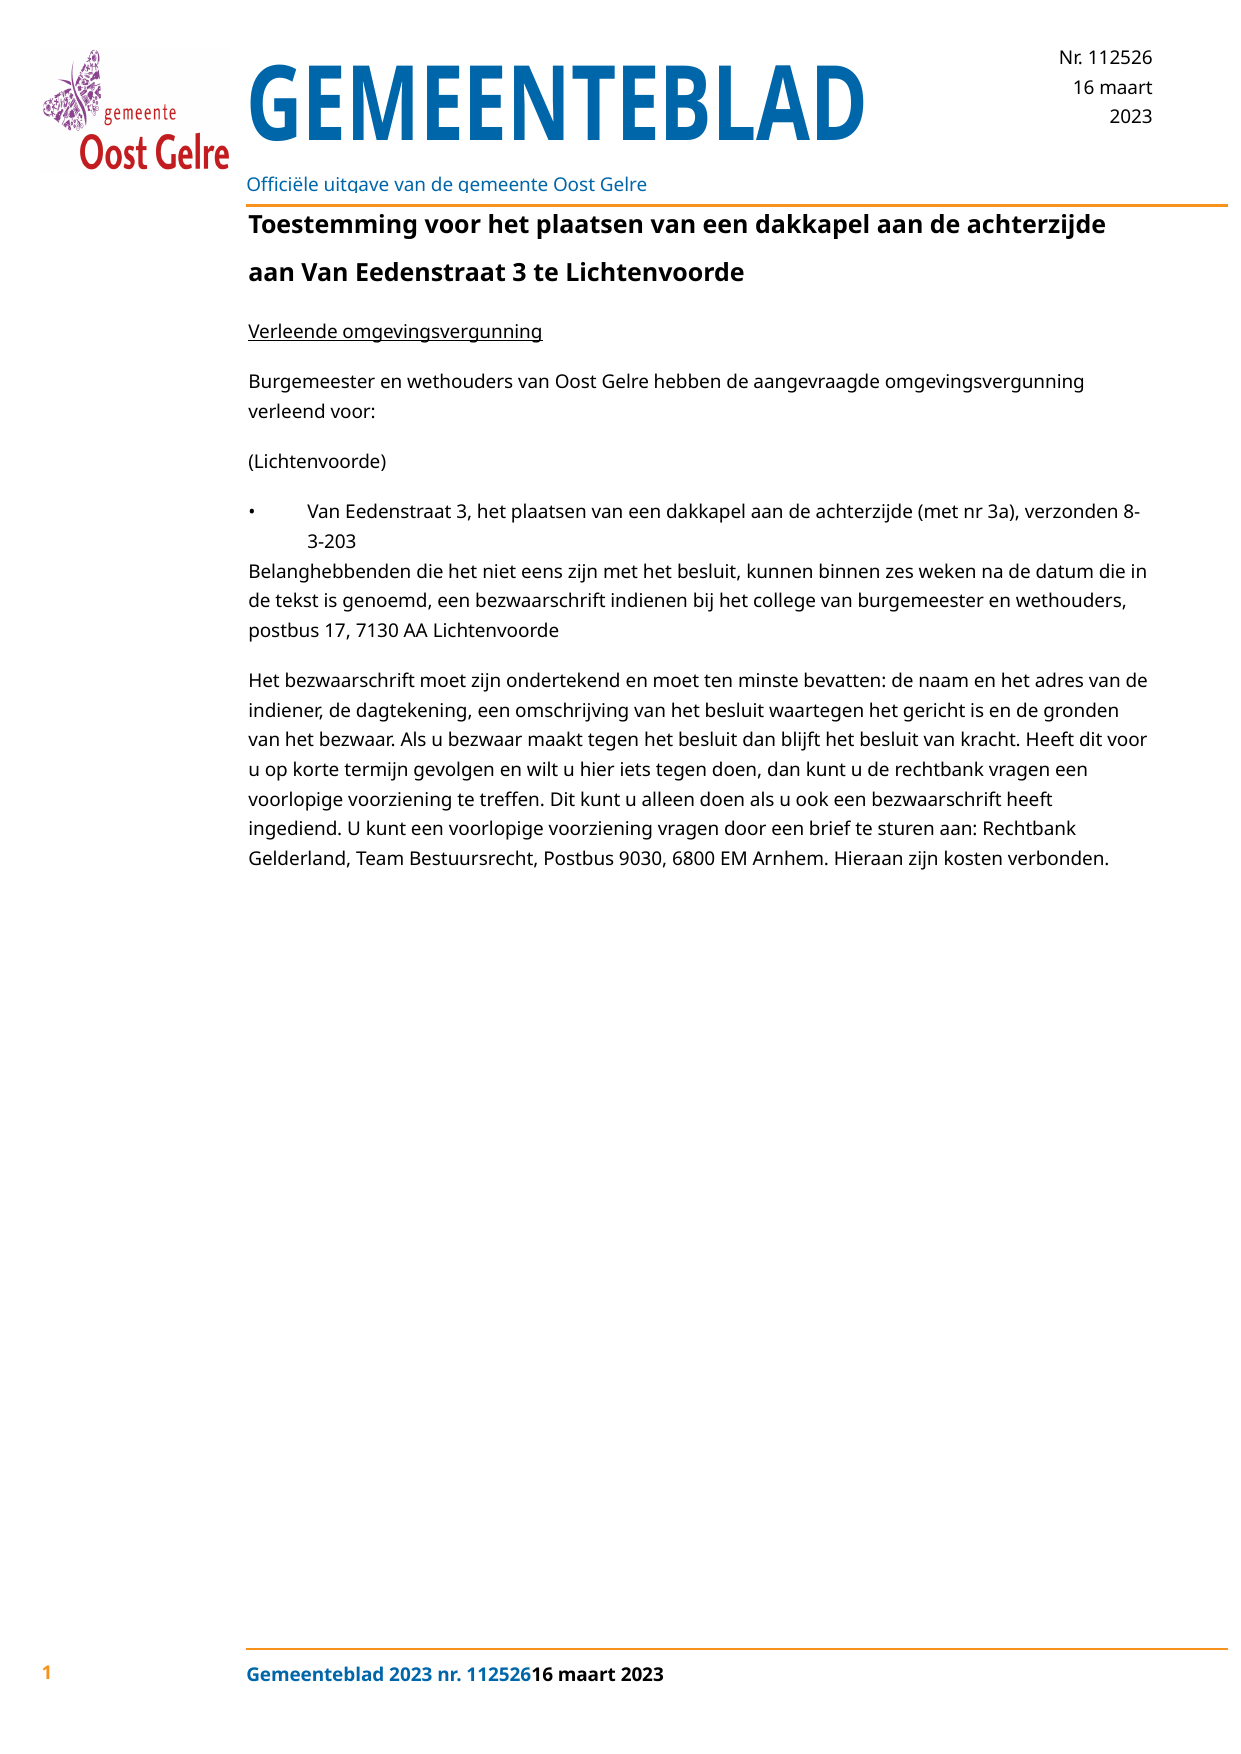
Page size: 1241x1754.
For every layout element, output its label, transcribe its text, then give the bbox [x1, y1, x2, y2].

text Het bezwaarschrift moet zijn ondertekend en moet ten minste bevatten: de naam en het adres van de indiener, de dagtekening, een omschrijving van het besluit waartegen het gericht is en de gronden van het bezwaar. Als u bezwaar maakt tegen het besluit dan blijft het besluit van kracht. Heeft dit voor u op korte termijn gevolgen en wilt u hier iets tegen doen, dan kunt u de rechtbank vragen een voorlopige voorziening te treffen. Dit kunt u alleen doen als u ook een bezwaarschrift heeft ingediend. U kunt een voorlopige voorziening vragen door een brief te sturen aan: Rechtbank Gelderland, Team Bestuursrecht, Postbus 9030, 6800 EM Arnhem. Hieraan zijn kosten verbonden. [248, 667, 1152, 871]
text Toestemming voor het plaatsen van een dakkapel aan de achterzijde aan Van Eedenstraat 3 te Lichtenvoorde [248, 207, 1152, 288]
text Verleende omgevingsvergunning [248, 318, 1152, 344]
text Belanghebbenden die het niet eens zijn met het besluit, kunnen binnen zes weken na de datum die in de tekst is genoemd, een bezwaarschrift indienen bij het college van burgemeester en wethouders, postbus 17, 7130 AA Lichtenvoorde [248, 558, 1152, 643]
picture [41, 47, 231, 172]
list Van Eedenstraat 3, het plaatsen van een dakkapel aan de achterzijde (met nr 3a), verzonden 8-3-203 [248, 499, 1152, 554]
text (Lichtenvoorde) [248, 448, 1152, 474]
text Burgemeester en wethouders van Oost Gelre hebben de aangevraagde omgevingsvergunning verleend voor: [248, 368, 1152, 424]
